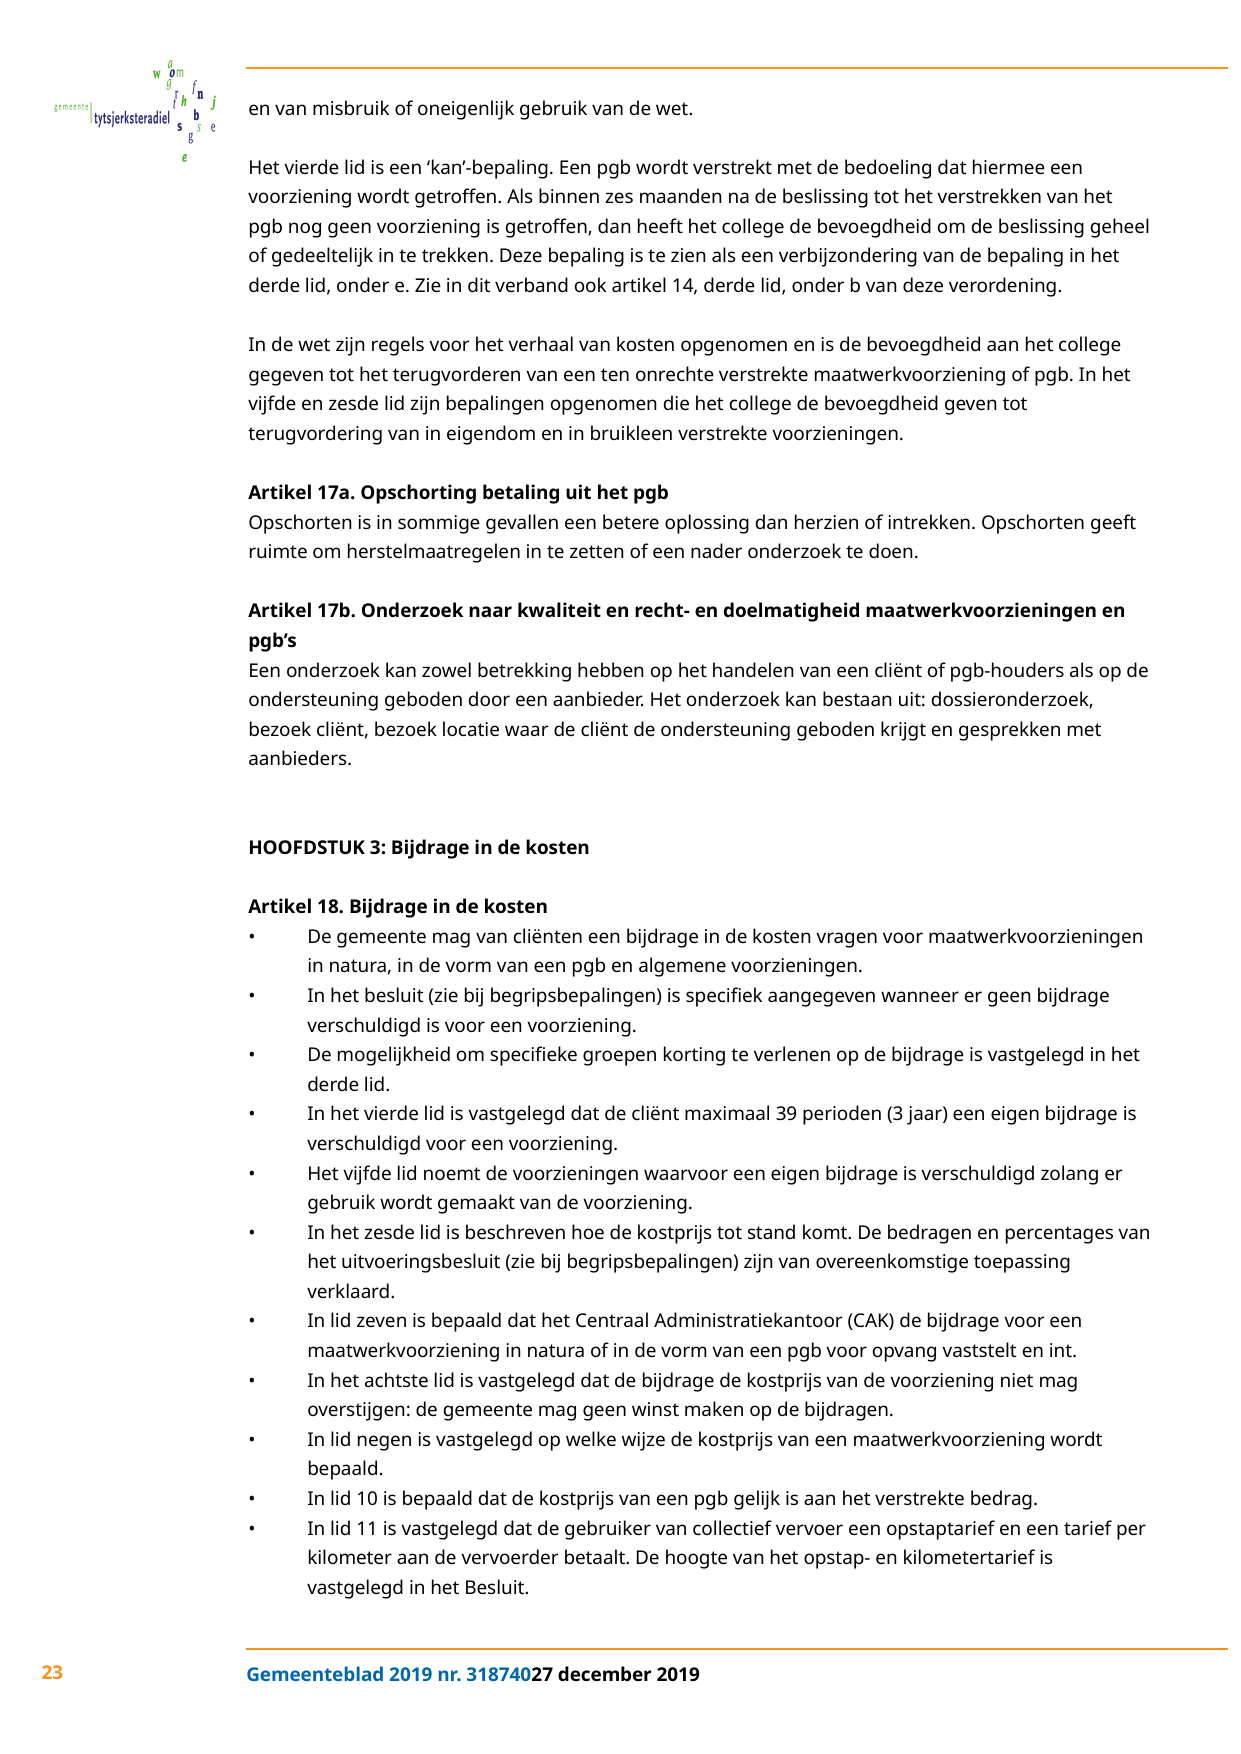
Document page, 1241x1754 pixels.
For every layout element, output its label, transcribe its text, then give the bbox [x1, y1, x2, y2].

text In de wet zijn regels voor het verhaal van kosten opgenomen en is de bevoegdheid aan het college gegeven tot het terugvorderen van een ten onrechte verstrekte maatwerkvoorziening of pgb. In het vijfde en zesde lid zijn bepalingen opgenomen die het college de bevoegdheid geven tot terugvordering van in eigendom en in bruikleen verstrekte voorzieningen. [248, 331, 1152, 446]
list De gemeente mag van cliënten een bijdrage in de kosten vragen voor maatwerkvoorzieningen in natura, in de vorm van een pgb en algemene voorzieningen. [248, 923, 1152, 978]
text HOOFDSTUK 3: Bijdrage in de kosten [248, 834, 1152, 860]
list De mogelijkheid om specifieke groepen korting te verlenen op de bijdrage is vastgelegd in het derde lid. [248, 1041, 1152, 1097]
text en van misbruik of oneigenlijk gebruik van de wet. [248, 95, 1152, 121]
list In het vierde lid is vastgelegd dat de cliënt maximaal 39 perioden (3 jaar) een eigen bijdrage is verschuldigd voor een voorziening. [248, 1101, 1152, 1156]
list In lid negen is vastgelegd op welke wijze de kostprijs van een maatwerkvoorziening wordt bepaald. [248, 1426, 1152, 1481]
text Opschorten is in sommige gevallen een betere oplossing dan herzien of intrekken. Opschorten geeft ruimte om herstelmaatregelen in te zetten of een nader onderzoek te doen. [248, 509, 1152, 564]
list In het zesde lid is beschreven hoe de kostprijs tot stand komt. De bedragen en percentages van het uitvoeringsbesluit (zie bij begripsbepalingen) zijn van overeenkomstige toepassing verklaard. [248, 1219, 1152, 1304]
text Een onderzoek kan zowel betrekking hebben op het handelen van een cliënt of pgb-houders als op de ondersteuning geboden door een aanbieder. Het onderzoek kan bestaan uit: dossieronderzoek, bezoek cliënt, bezoek locatie waar de cliënt de ondersteuning geboden krijgt en gesprekken met aanbieders. [248, 657, 1152, 771]
text Artikel 17b. Onderzoek naar kwaliteit en recht- en doelmatigheid maatwerkvoorzieningen en pgb’s [248, 598, 1152, 653]
list In het achtste lid is vastgelegd dat de bijdrage de kostprijs van de voorziening niet mag overstijgen: de gemeente mag geen winst maken op de bijdragen. [248, 1367, 1152, 1422]
list Het vijfde lid noemt de voorzieningen waarvoor een eigen bijdrage is verschuldigd zolang er gebruik wordt gemaakt van de voorziening. [248, 1160, 1152, 1215]
list In lid 10 is bepaald dat de kostprijs van een pgb gelijk is aan het verstrekte bedrag. [248, 1485, 1152, 1511]
list In lid 11 is vastgelegd dat de gebruiker van collectief vervoer een opstaptarief en een tarief per kilometer aan de vervoerder betaalt. De hoogte van het opstap- en kilometertarief is vastgelegd in het Besluit. [248, 1515, 1152, 1600]
text Artikel 17a. Opschorting betaling uit het pgb [248, 479, 1152, 505]
text Artikel 18. Bijdrage in de kosten [248, 893, 1152, 919]
list In lid zeven is bepaald dat het Centraal Administratiekantoor (CAK) de bijdrage voor een maatwerkvoorziening in natura of in de vorm van een pgb voor opvang vaststelt en int. [248, 1308, 1152, 1363]
text Het vierde lid is een ‘kan’-bepaling. Een pgb wordt verstrekt met de bedoeling dat hiermee een voorziening wordt getroffen. Als binnen zes maanden na de beslissing tot het verstrekken van het pgb nog geen voorziening is getroffen, dan heeft het college de bevoegdheid om de beslissing geheel of gedeeltelijk in te trekken. Deze bepaling is te zien als een verbijzondering van de bepaling in het derde lid, onder e. Zie in dit verband ook artikel 14, derde lid, onder b van deze verordening. [248, 154, 1152, 298]
picture [41, 47, 231, 172]
list In het besluit (zie bij begripsbepalingen) is specifiek aangegeven wanneer er geen bijdrage verschuldigd is voor een voorziening. [248, 982, 1152, 1038]
